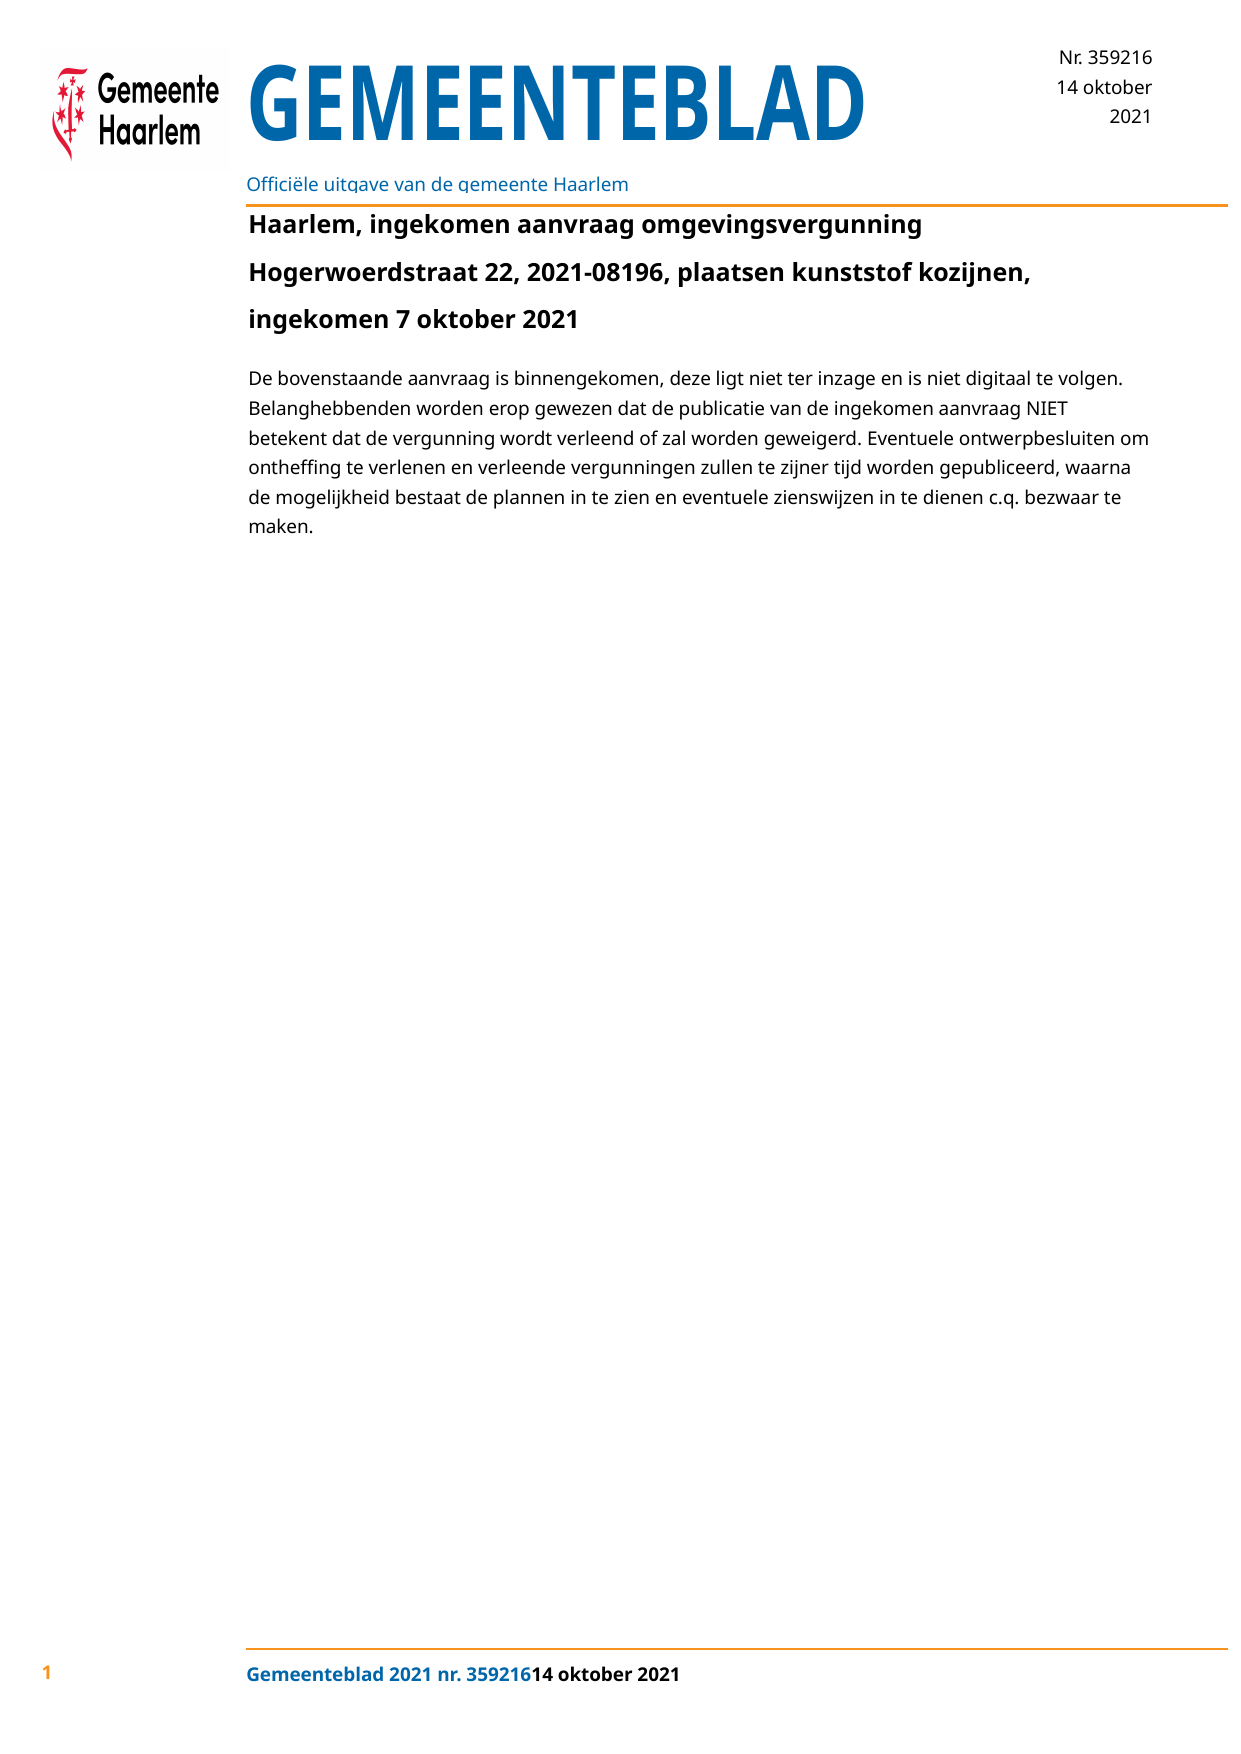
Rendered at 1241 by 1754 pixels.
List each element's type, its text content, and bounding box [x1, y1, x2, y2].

text Haarlem, ingekomen aanvraag omgevingsvergunning Hogerwoerdstraat 22, 2021-08196, plaatsen kunststof kozijnen, ingekomen 7 oktober 2021 [248, 207, 1152, 336]
picture [41, 47, 231, 172]
text De bovenstaande aanvraag is binnengekomen, deze ligt niet ter inzage en is niet digitaal te volgen. Belanghebbenden worden erop gewezen dat de publicatie van de ingekomen aanvraag NIET betekent dat de vergunning wordt verleend of zal worden geweigerd. Eventuele ontwerpbesluiten om ontheffing te verlenen en verleende vergunningen zullen te zijner tijd worden gepubliceerd, waarna de mogelijkheid bestaat de plannen in te zien en eventuele zienswijzen in te dienen c.q. bezwaar te maken. [248, 366, 1152, 539]
